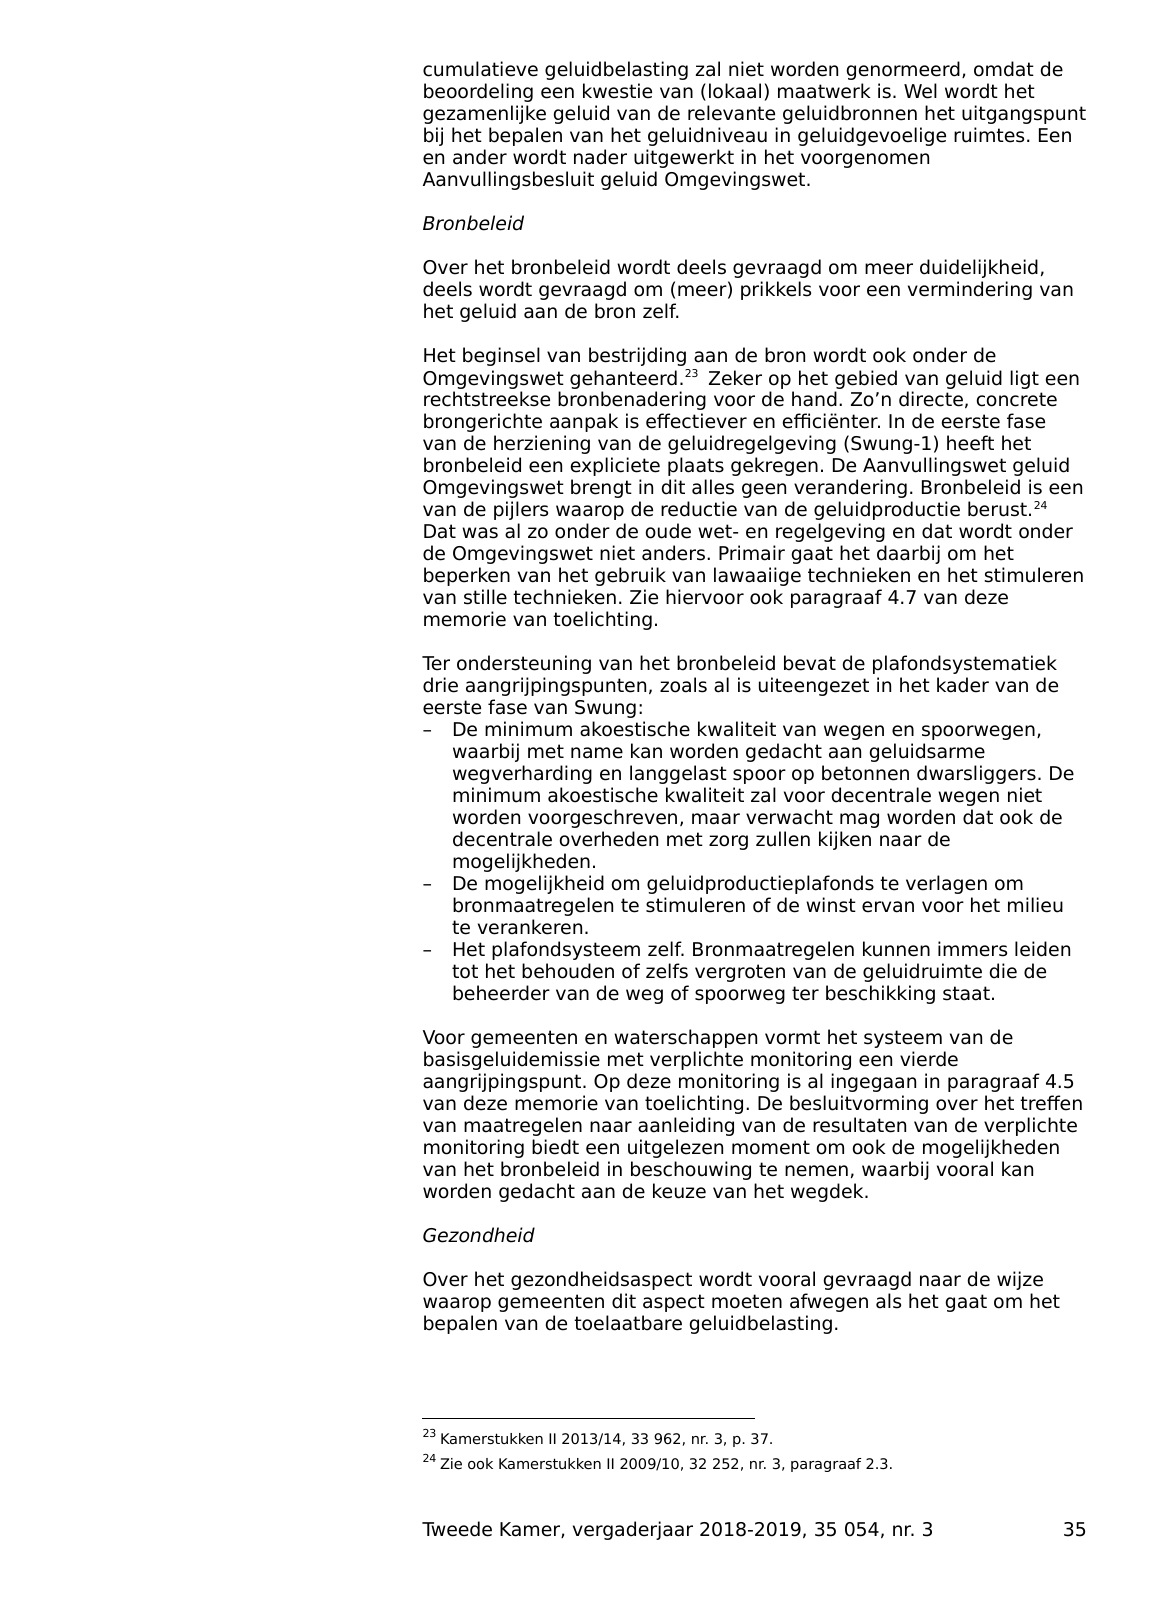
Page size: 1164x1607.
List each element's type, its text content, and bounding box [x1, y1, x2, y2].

text Kamerstukken II 2013/14, 33 962, nr. 3, p. 37. [422, 1427, 1087, 1449]
text Over het gezondheidsaspect wordt vooral gevraagd naar de wijze waarop gemeenten dit aspect moeten afwegen als het gaat om het bepalen van de toelaatbare geluidbelasting. [422, 1269, 1087, 1335]
text cumulatieve geluidbelasting zal niet worden genormeerd, omdat de beoordeling een kwestie van (lokaal) maatwerk is. Wel wordt het gezamenlijke geluid van de relevante geluidbronnen het uitgangspunt bij het bepalen van het geluidniveau in geluidgevoelige ruimtes. Een en ander wordt nader uitgewerkt in het voorgenomen Aanvullingsbesluit geluid Omgevingswet. [422, 59, 1087, 191]
text Voor gemeenten en waterschappen vormt het systeem van de basisgeluidemissie met verplichte monitoring een vierde aangrijpingspunt. Op deze monitoring is al ingegaan in paragraaf 4.5 van deze memorie van toelichting. De besluitvorming over het treffen van maatregelen naar aanleiding van de resultaten van de verplichte monitoring biedt een uitgelezen moment om ook de mogelijkheden van het bronbeleid in beschouwing te nemen, waarbij vooral kan worden gedacht aan de keuze van het wegdek. [422, 1027, 1087, 1203]
text Het beginsel van bestrijding aan de bron wordt ook onder de Omgevingswet gehanteerd. Zeker op het gebied van geluid ligt een rechtstreekse bronbenadering voor de hand. Zo’n directe, concrete brongerichte aanpak is effectiever en efficiënter. In de eerste fase van de herziening van de geluidregelgeving (Swung-1) heeft het bronbeleid een expliciete plaats gekregen. De Aanvullingswet geluid Omgevingswet brengt in dit alles geen verandering. Bronbeleid is een van de pijlers waarop de reductie van de geluidproductie berust. Dat was al zo onder de oude wet- en regelgeving en dat wordt onder de Omgevingswet niet anders. Primair gaat het daarbij om het beperken van het gebruik van lawaaiige technieken en het stimuleren van stille technieken. Zie hiervoor ook paragraaf 4.7 van deze memorie van toelichting. [422, 345, 1087, 631]
subtitle Bronbeleid [422, 213, 1087, 235]
text Ter ondersteuning van het bronbeleid bevat de plafondsystematiek drie aangrijpingspunten, zoals al is uiteengezet in het kader van de eerste fase van Swung: [422, 653, 1087, 719]
text Zie ook Kamerstukken II 2009/10, 32 252, nr. 3, paragraaf 2.3. [422, 1452, 1087, 1474]
text – De mogelijkheid om geluidproductieplafonds te verlagen om bronmaatregelen te stimuleren of de winst ervan voor het milieu te verankeren. [422, 873, 1087, 939]
text Over het bronbeleid wordt deels gevraagd om meer duidelijkheid, deels wordt gevraagd om (meer) prikkels voor een vermindering van het geluid aan de bron zelf. [422, 257, 1087, 323]
text – Het plafondsysteem zelf. Bronmaatregelen kunnen immers leiden tot het behouden of zelfs vergroten van de geluidruimte die de beheerder van de weg of spoorweg ter beschikking staat. [422, 939, 1087, 1005]
text – De minimum akoestische kwaliteit van wegen en spoorwegen, waarbij met name kan worden gedacht aan geluidsarme wegverharding en langgelast spoor op betonnen dwarsliggers. De minimum akoestische kwaliteit zal voor decentrale wegen niet worden voorgeschreven, maar verwacht mag worden dat ook de decentrale overheden met zorg zullen kijken naar de mogelijkheden. [422, 719, 1087, 873]
subtitle Gezondheid [422, 1225, 1087, 1247]
